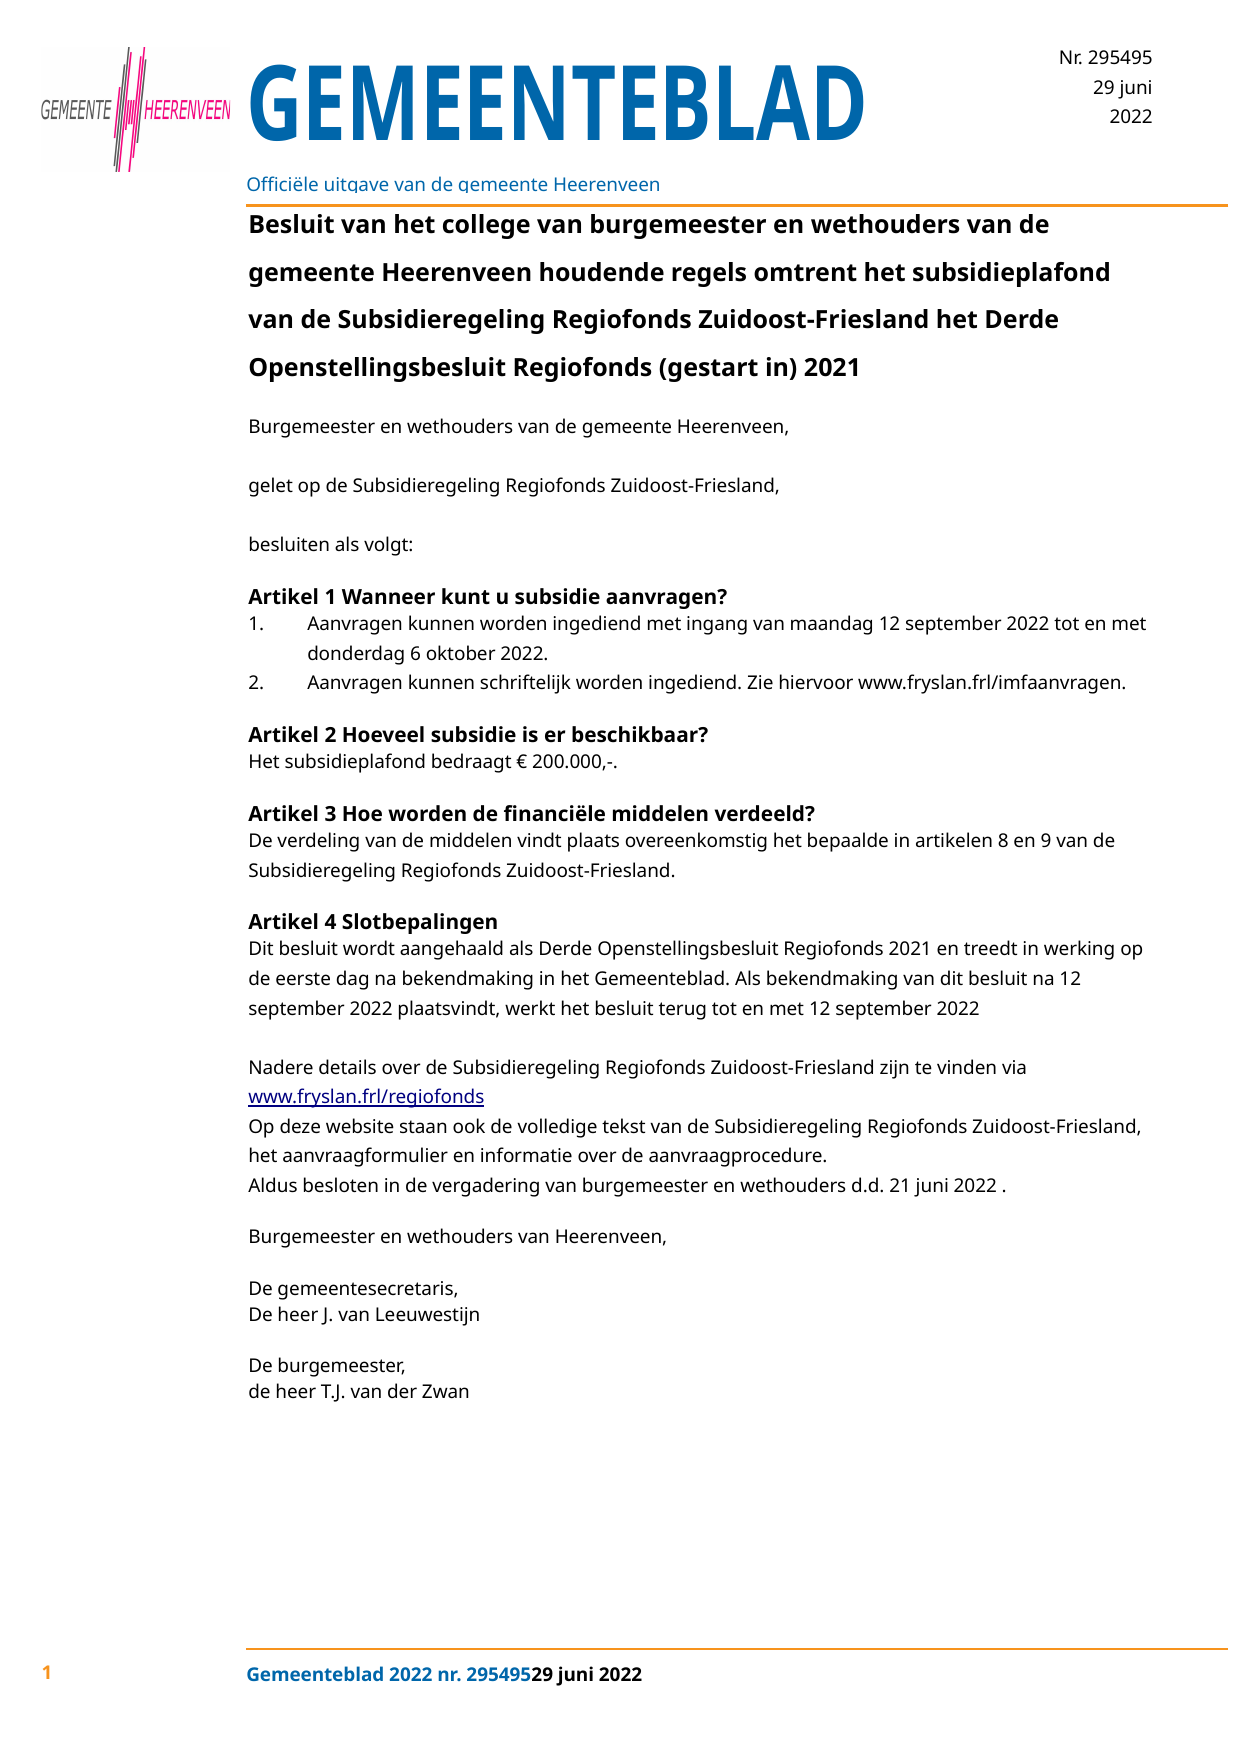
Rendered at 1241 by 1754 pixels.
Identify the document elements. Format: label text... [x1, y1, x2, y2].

list Aanvragen kunnen worden ingediend met ingang van maandag 12 september 2022 tot en met donderdag 6 oktober 2022. [248, 610, 1152, 666]
text De verdeling van de middelen vindt plaats overeenkomstig het bepaalde in artikelen 8 en 9 van de Subsidieregeling Regiofonds Zuidoost-Friesland. [248, 827, 1152, 882]
text Artikel 4 Slotbepalingen [248, 907, 1152, 936]
text Artikel 1 Wanneer kunt u subsidie aanvragen? [248, 582, 1152, 610]
list Aanvragen kunnen schriftelijk worden ingediend. Zie hiervoor www.fryslan.frl/imfaanvragen. [248, 669, 1152, 695]
text De gemeentesecretaris, [248, 1275, 1152, 1301]
text De burgemeester, [248, 1352, 1152, 1378]
text Artikel 2 Hoeveel subsidie is er beschikbaar? [248, 720, 1152, 748]
text Op deze website staan ook de volledige tekst van de Subsidieregeling Regiofonds Zuidoost-Friesland, het aanvraagformulier en informatie over de aanvraagprocedure. [248, 1113, 1152, 1168]
text de heer T.J. van der Zwan [248, 1378, 1152, 1404]
picture [41, 47, 231, 172]
text besluiten als volgt: [248, 531, 1152, 557]
text De heer J. van Leeuwestijn [248, 1301, 1152, 1327]
text Nadere details over de Subsidieregeling Regiofonds Zuidoost-Friesland zijn te vinden via www.fryslan.frl/regiofonds [248, 1054, 1152, 1109]
text Het subsidieplafond bedraagt € 200.000,-. [248, 748, 1152, 774]
text Burgemeester en wethouders van Heerenveen, [248, 1224, 1152, 1249]
text Burgemeester en wethouders van de gemeente Heerenveen, [248, 413, 1152, 439]
text Besluit van het college van burgemeester en wethouders van de gemeente Heerenveen houdende regels omtrent het subsidieplafond van de Subsidieregeling Regiofonds Zuidoost-Friesland het Derde Openstellingsbesluit Regiofonds (gestart in) 2021 [248, 207, 1152, 384]
text Dit besluit wordt aangehaald als Derde Openstellingsbesluit Regiofonds 2021 en treedt in werking op de eerste dag na bekendmaking in het Gemeenteblad. Als bekendmaking van dit besluit na 12 september 2022 plaatsvindt, werkt het besluit terug tot en met 12 september 2022 [248, 936, 1152, 1021]
text Artikel 3 Hoe worden de financiële middelen verdeeld? [248, 799, 1152, 827]
text Aldus besloten in de vergadering van burgemeester en wethouders d.d. 21 juni 2022 . [248, 1172, 1152, 1198]
text gelet op de Subsidieregeling Regiofonds Zuidoost-Friesland, [248, 472, 1152, 498]
